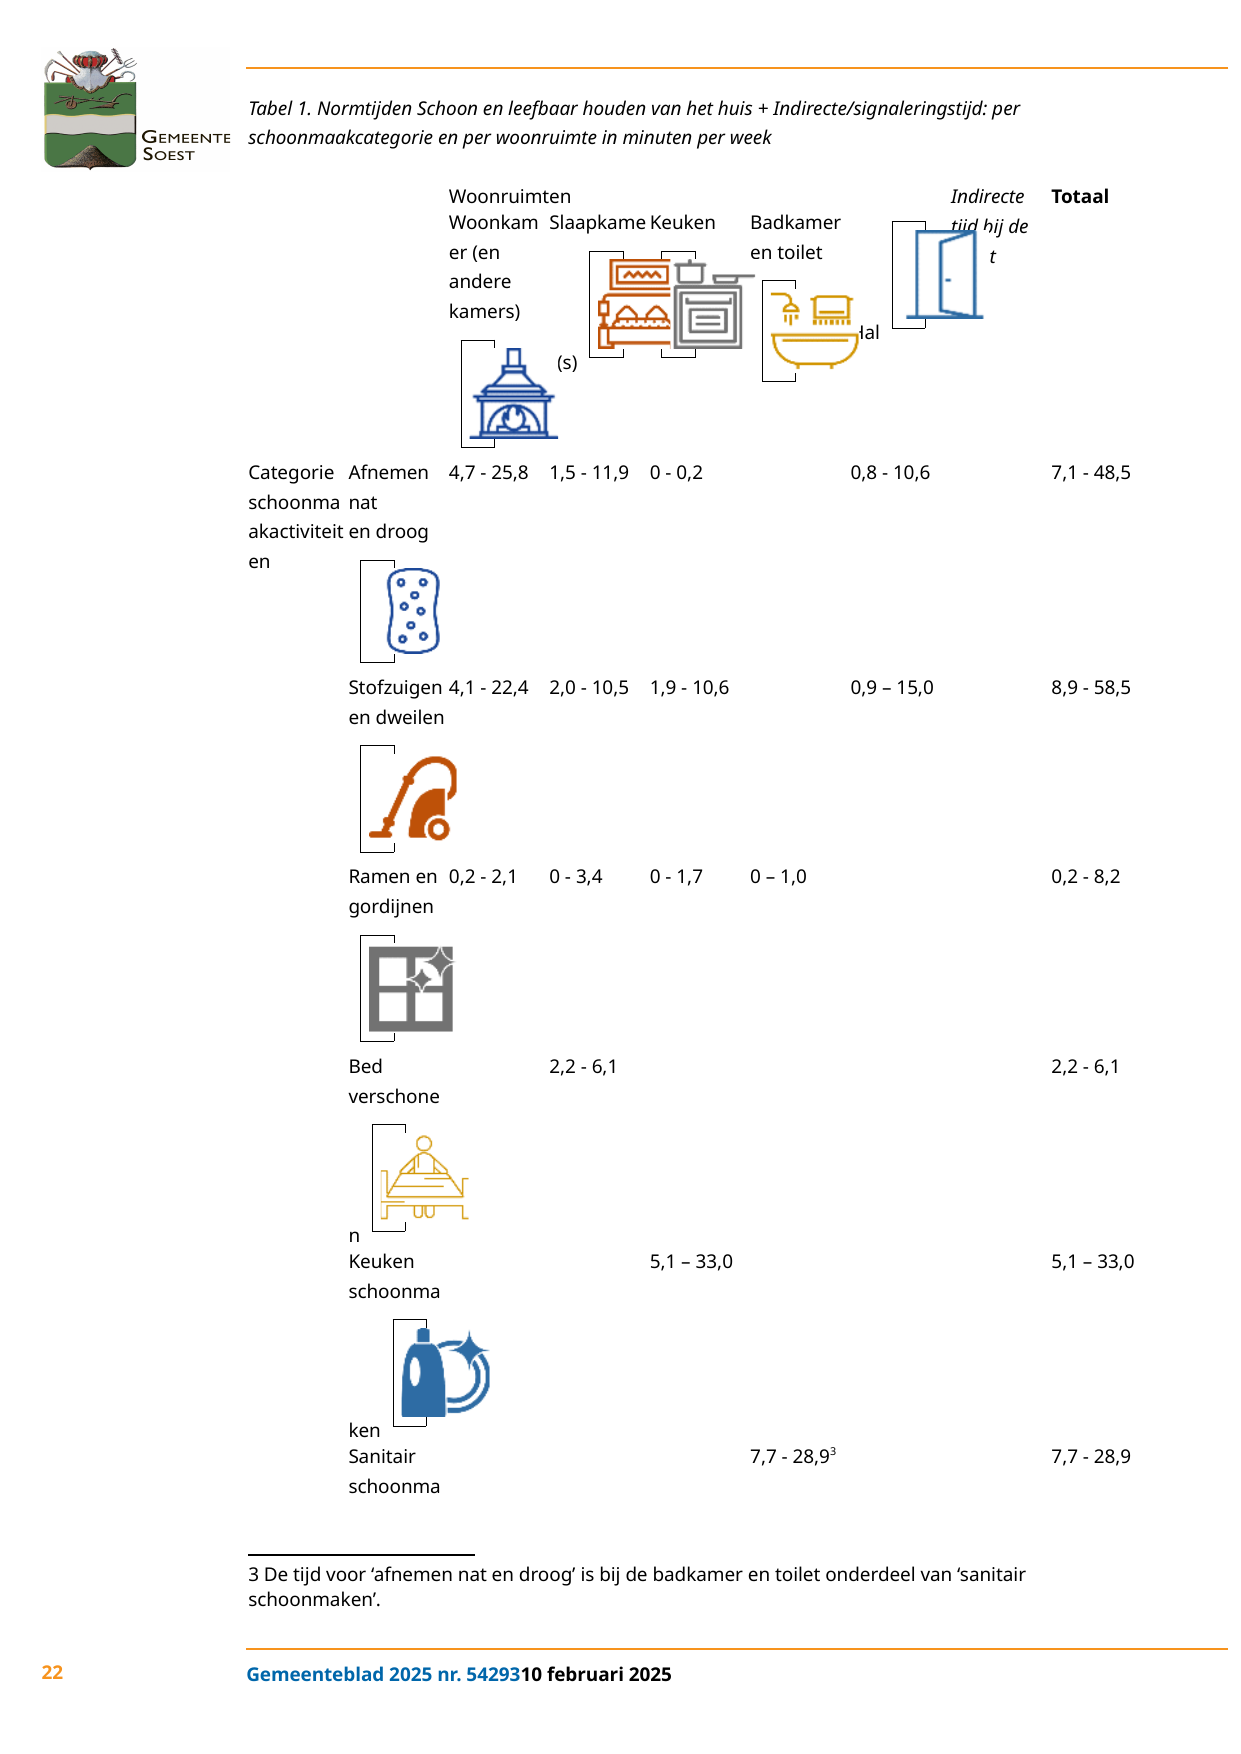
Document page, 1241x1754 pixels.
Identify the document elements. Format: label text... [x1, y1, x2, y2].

picture [770, 289, 860, 373]
table_cell 2,0 - 10,5 [549, 674, 649, 864]
table_cell 8,9 - 58,5 [1051, 674, 1152, 864]
picture [900, 230, 989, 319]
table_cell 0 - 0,2 [650, 459, 750, 674]
table_cell [449, 1443, 549, 1498]
picture [369, 943, 458, 1033]
table_header Woonruimten [449, 184, 951, 209]
table_cell Stofzuigen en dweilen [348, 674, 449, 864]
table_cell 1,9 - 10,6 [650, 674, 750, 864]
table_cell Sanitair schoonma [348, 1443, 449, 1498]
text Tabel 1. Normtijden Schoon en leefbaar houden van het huis + Indirecte/signaleringstijd: per schoonmaakcategorie en per woonruimte in minuten per week [248, 95, 1152, 150]
picture [401, 1328, 490, 1417]
table_header Totaal [1051, 184, 1152, 459]
table_cell Hal [850, 209, 951, 459]
picture [469, 348, 559, 439]
table_cell [650, 1053, 750, 1248]
table_cell 0 - 3,4 [549, 864, 649, 1053]
picture [369, 754, 458, 843]
table_cell 0 – 1,0 [750, 864, 850, 1053]
picture [598, 259, 759, 349]
table_cell 4,7 - 25,8 [449, 459, 549, 674]
table_cell [549, 1443, 649, 1498]
table_cell 0,9 – 15,0 [850, 674, 951, 864]
table_cell 0,8 - 10,6 [850, 459, 951, 674]
table_cell 2,2 - 6,1 [549, 1053, 649, 1248]
table_cell 4,1 - 22,4 [449, 674, 549, 864]
table_cell 0,2 - 2,1 [449, 864, 549, 1053]
table_cell 1,5 - 11,9 [549, 459, 649, 674]
table_cell Ramen en gordijnen [348, 864, 449, 1053]
table_cell [449, 349, 549, 459]
table_cell 0 - 1,7 [650, 864, 750, 1053]
table_cell 7,7 - 28,9 [750, 1443, 850, 1498]
table_cell Badkamer en toilet [750, 209, 850, 459]
table_cell [850, 1443, 951, 1498]
picture [41, 47, 231, 172]
table_cell [650, 1443, 750, 1498]
table_cell 7,1 - 48,5 [1051, 459, 1152, 674]
picture [380, 1133, 470, 1222]
table_cell [850, 864, 951, 1053]
table_cell Afnemen nat en droog [348, 459, 449, 674]
table_cell 0,2 - 8,2 [1051, 864, 1152, 1053]
table_cell [951, 459, 1051, 1498]
table_cell [650, 349, 750, 459]
table_cell Woonkamer (en andere kamers) [449, 209, 549, 348]
picture [369, 568, 458, 654]
table_cell [449, 1248, 549, 1443]
table_cell Slaapkamer(s) [549, 209, 649, 459]
table_cell [750, 674, 850, 864]
table_cell 5,1 – 33,0 [650, 1248, 750, 1443]
table_cell [750, 459, 850, 674]
table_cell [750, 1053, 850, 1248]
table_cell Categorie schoonmaakactiviteiten [248, 459, 348, 1498]
table_cell 5,1 – 33,0 [1051, 1248, 1152, 1443]
table_cell [850, 1248, 951, 1443]
table_cell [449, 1053, 549, 1248]
table_cell Keuken schoonmaken [348, 1248, 449, 1443]
table_cell 7,7 - 28,9 [1051, 1443, 1152, 1498]
table_cell [549, 1248, 649, 1443]
table_header Indirecte tijd bij de cliënt [951, 184, 1051, 459]
table_cell 2,2 - 6,1 [1051, 1053, 1152, 1248]
table_cell Keuken [650, 209, 750, 259]
table_header [248, 184, 449, 459]
table_cell [850, 1053, 951, 1248]
table_cell [750, 1248, 850, 1443]
table_cell Bed verschonen [348, 1053, 449, 1248]
